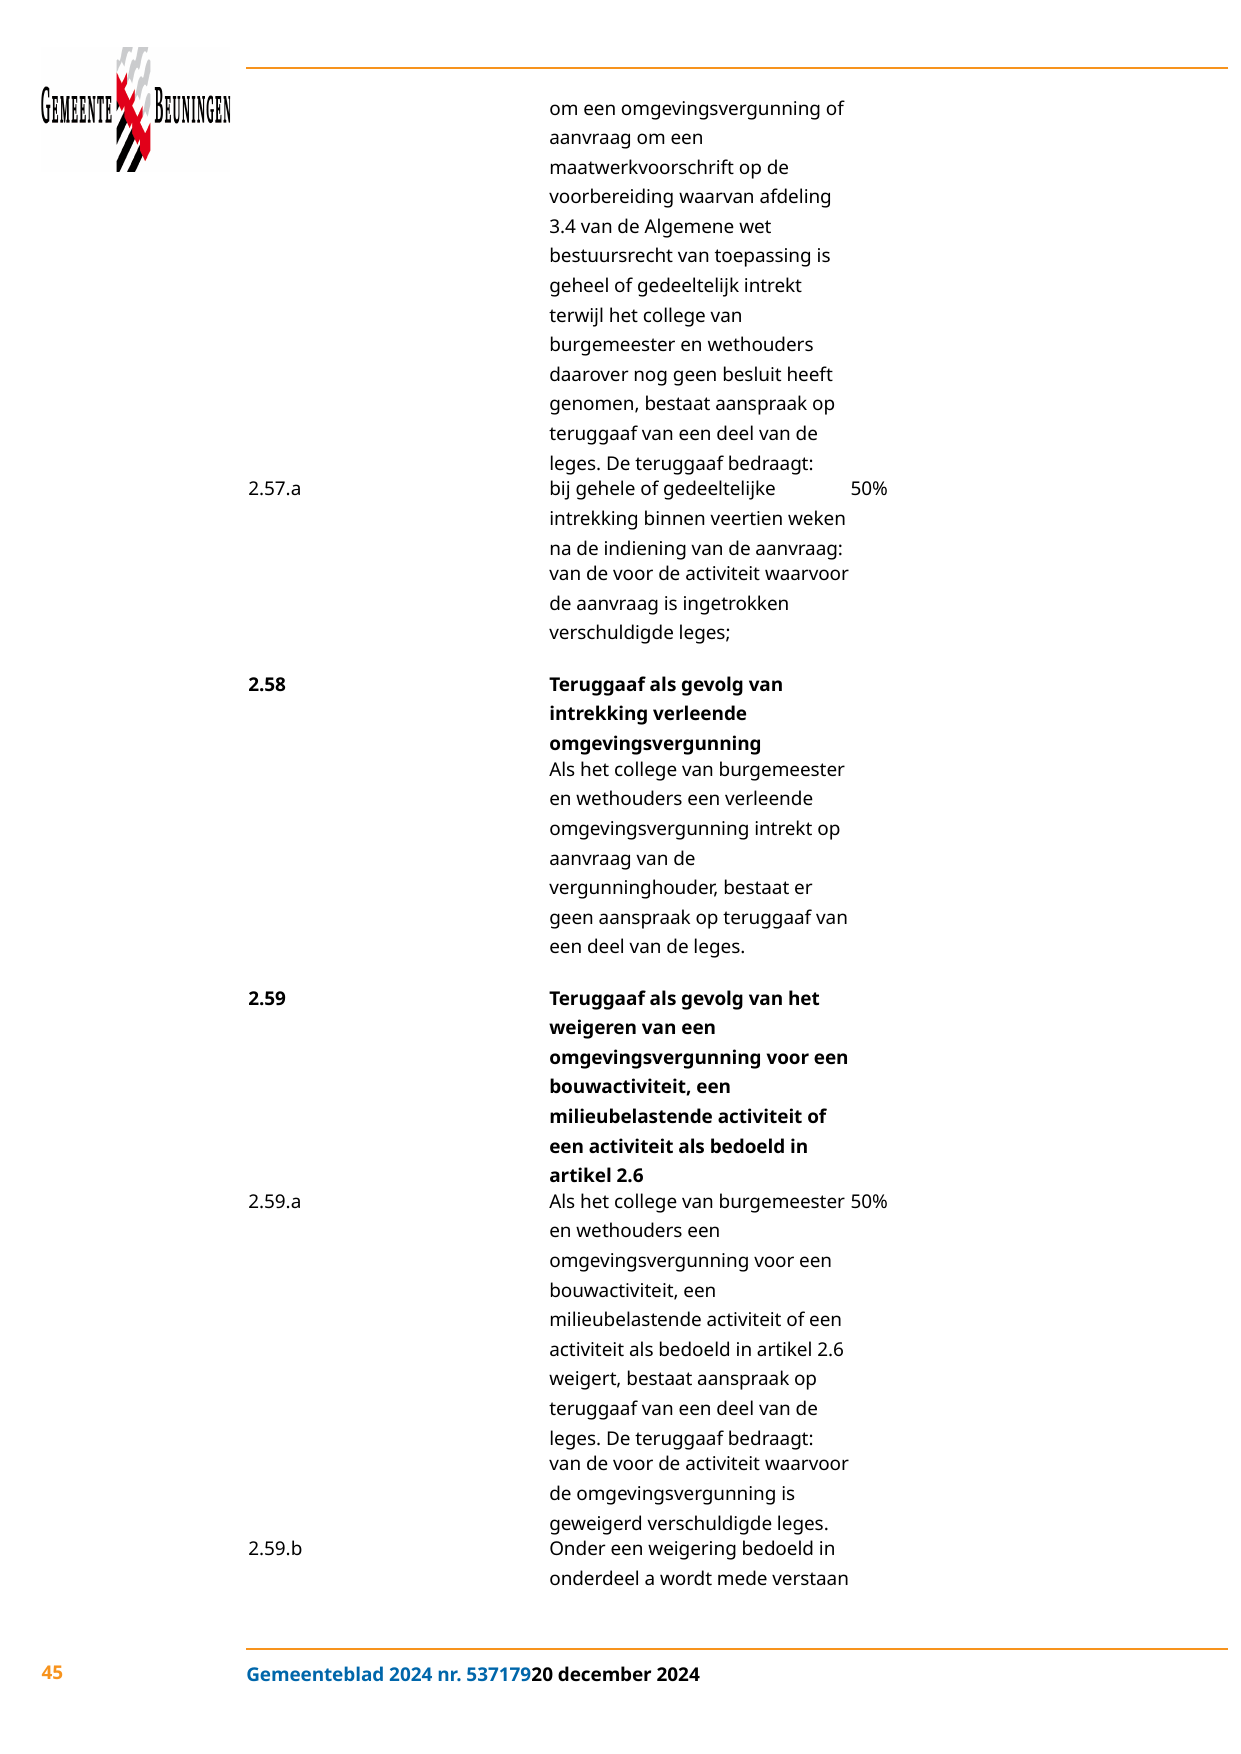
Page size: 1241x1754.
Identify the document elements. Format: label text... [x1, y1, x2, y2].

table_cell [248, 959, 549, 985]
table_cell 50% [850, 1188, 1152, 1451]
table_cell Teruggaaf als gevolg van intrekking verleende omgevingsvergunning [549, 671, 850, 756]
table_cell [248, 560, 549, 645]
table_cell [850, 959, 1152, 985]
table_cell [850, 985, 1152, 1188]
table_cell van de voor de activiteit waarvoor de aanvraag is ingetrokken verschuldigde leges; [549, 560, 850, 645]
table_cell [850, 95, 1152, 476]
table_cell 2.57.a [248, 476, 549, 560]
table_cell [850, 756, 1152, 959]
table_cell bij gehele of gedeeltelijke intrekking binnen veertien weken na de indiening van de aanvraag: [549, 476, 850, 560]
table_cell [549, 959, 850, 985]
table_cell [850, 645, 1152, 671]
table_cell van de voor de activiteit waarvoor de omgevingsvergunning is geweigerd verschuldigde leges. [549, 1451, 850, 1535]
table_cell [850, 1451, 1152, 1535]
table_cell [549, 645, 850, 671]
table_cell Als het college van burgemeester en wethouders een omgevingsvergunning voor een bouwactiviteit, een milieubelastende activiteit of een activiteit als bedoeld in artikel 2.6 weigert, bestaat aanspraak op teruggaaf van een deel van de leges. De teruggaaf bedraagt: [549, 1188, 850, 1451]
table_cell [248, 756, 549, 959]
table_cell 2.59.b [248, 1535, 549, 1591]
table_cell [850, 560, 1152, 645]
table_cell [850, 1535, 1152, 1591]
table_cell 2.58 [248, 671, 549, 756]
table_cell 2.59.a [248, 1188, 549, 1451]
table_cell [248, 95, 549, 476]
table_cell 50% [850, 476, 1152, 560]
table_cell Onder een weigering bedoeld in onderdeel a wordt mede verstaan [549, 1535, 850, 1591]
table_cell 2.59 [248, 985, 549, 1188]
table_cell [248, 645, 549, 671]
picture [41, 47, 231, 172]
table_cell [850, 671, 1152, 756]
table_cell Teruggaaf als gevolg van het weigeren van een omgevingsvergunning voor een bouwactiviteit, een milieubelastende activiteit of een activiteit als bedoeld in artikel 2.6 [549, 985, 850, 1188]
table_cell Als het college van burgemeester en wethouders een verleende omgevingsvergunning intrekt op aanvraag van de vergunninghouder, bestaat er geen aanspraak op teruggaaf van een deel van de leges. [549, 756, 850, 959]
table_cell om een omgevingsvergunning of aanvraag om een maatwerkvoorschrift op de voorbereiding waarvan afdeling 3.4 van de Algemene wet bestuursrecht van toepassing is geheel of gedeeltelijk intrekt terwijl het college van burgemeester en wethouders daarover nog geen besluit heeft genomen, bestaat aanspraak op teruggaaf van een deel van de leges. De teruggaaf bedraagt: [549, 95, 850, 476]
table_cell [248, 1451, 549, 1535]
